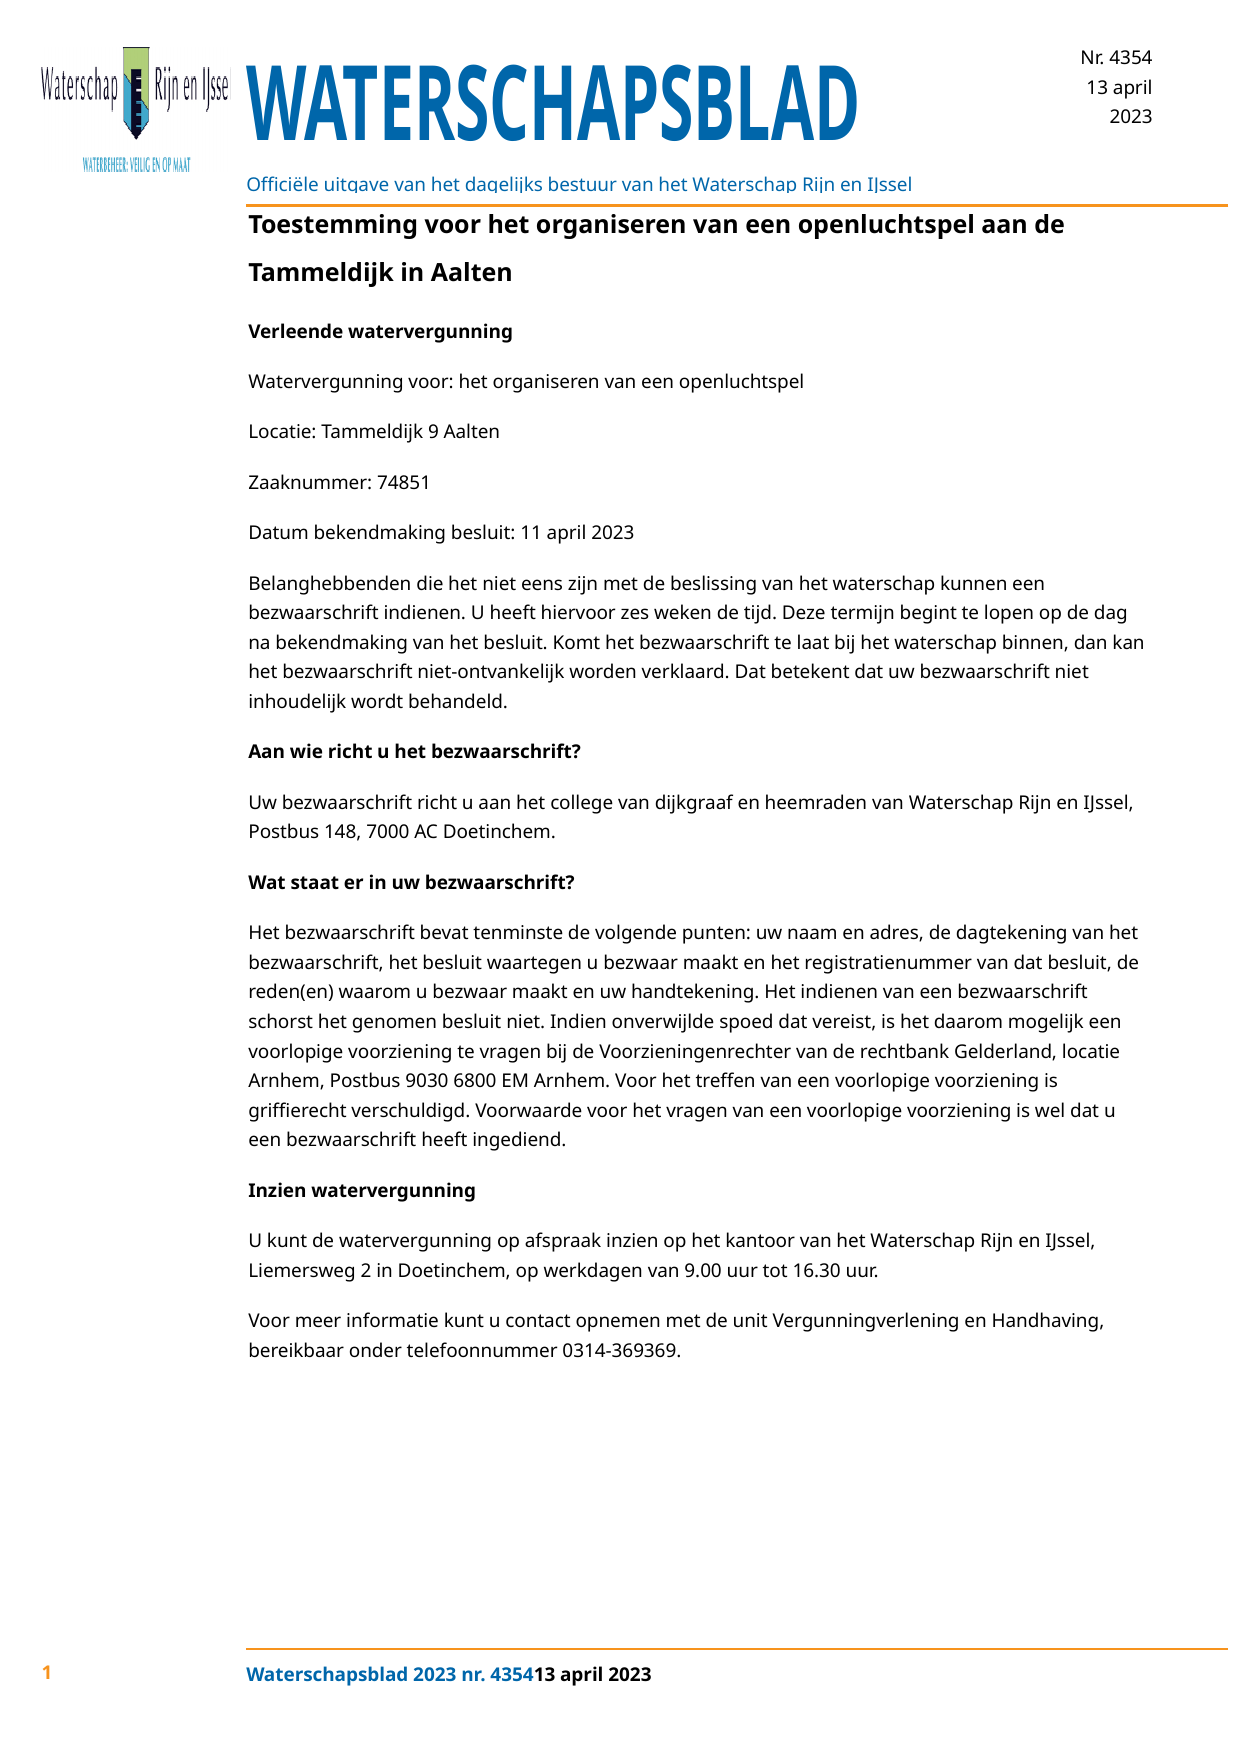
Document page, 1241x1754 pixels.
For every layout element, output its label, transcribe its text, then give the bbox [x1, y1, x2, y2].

text Zaaknummer: 74851 [248, 469, 1152, 495]
text Voor meer informatie kunt u contact opnemen met de unit Vergunningverlening en Handhaving, bereikbaar onder telefoonnummer 0314-369369. [248, 1307, 1152, 1363]
text Toestemming voor het organiseren van een openluchtspel aan de Tammeldijk in Aalten [248, 207, 1152, 288]
text Inzien watervergunning [248, 1177, 1152, 1203]
text Aan wie richt u het bezwaarschrift? [248, 739, 1152, 764]
text Belanghebbenden die het niet eens zijn met de beslissing van het waterschap kunnen een bezwaarschrift indienen. U heeft hiervoor zes weken de tijd. Deze termijn begint te lopen op de dag na bekendmaking van het besluit. Komt het bezwaarschrift te laat bij het waterschap binnen, dan kan het bezwaarschrift niet-ontvankelijk worden verklaard. Dat betekent dat uw bezwaarschrift niet inhoudelijk wordt behandeld. [248, 570, 1152, 714]
picture [41, 47, 231, 172]
text Het bezwaarschrift bevat tenminste de volgende punten: uw naam en adres, de dagtekening van het bezwaarschrift, het besluit waartegen u bezwaar maakt en het registratienummer van dat besluit, de reden(en) waarom u bezwaar maakt en uw handtekening. Het indienen van een bezwaarschrift schorst het genomen besluit niet. Indien onverwijlde spoed dat vereist, is het daarom mogelijk een voorlopige voorziening te vragen bij de Voorzieningenrechter van de rechtbank Gelderland, locatie Arnhem, Postbus 9030 6800 EM Arnhem. Voor het treffen van een voorlopige voorziening is griffierecht verschuldigd. Voorwaarde voor het vragen van een voorlopige voorziening is wel dat u een bezwaarschrift heeft ingediend. [248, 919, 1152, 1152]
text Verleende watervergunning [248, 318, 1152, 344]
text Wat staat er in uw bezwaarschrift? [248, 869, 1152, 895]
text Uw bezwaarschrift richt u aan het college van dijkgraaf en heemraden van Waterschap Rijn en IJssel, Postbus 148, 7000 AC Doetinchem. [248, 789, 1152, 844]
text Datum bekendmaking besluit: 11 april 2023 [248, 519, 1152, 545]
text Watervergunning voor: het organiseren van een openluchtspel [248, 368, 1152, 394]
text U kunt de watervergunning op afspraak inzien op het kantoor van het Waterschap Rijn en IJssel, Liemersweg 2 in Doetinchem, op werkdagen van 9.00 uur tot 16.30 uur. [248, 1227, 1152, 1283]
text Locatie: Tammeldijk 9 Aalten [248, 419, 1152, 444]
